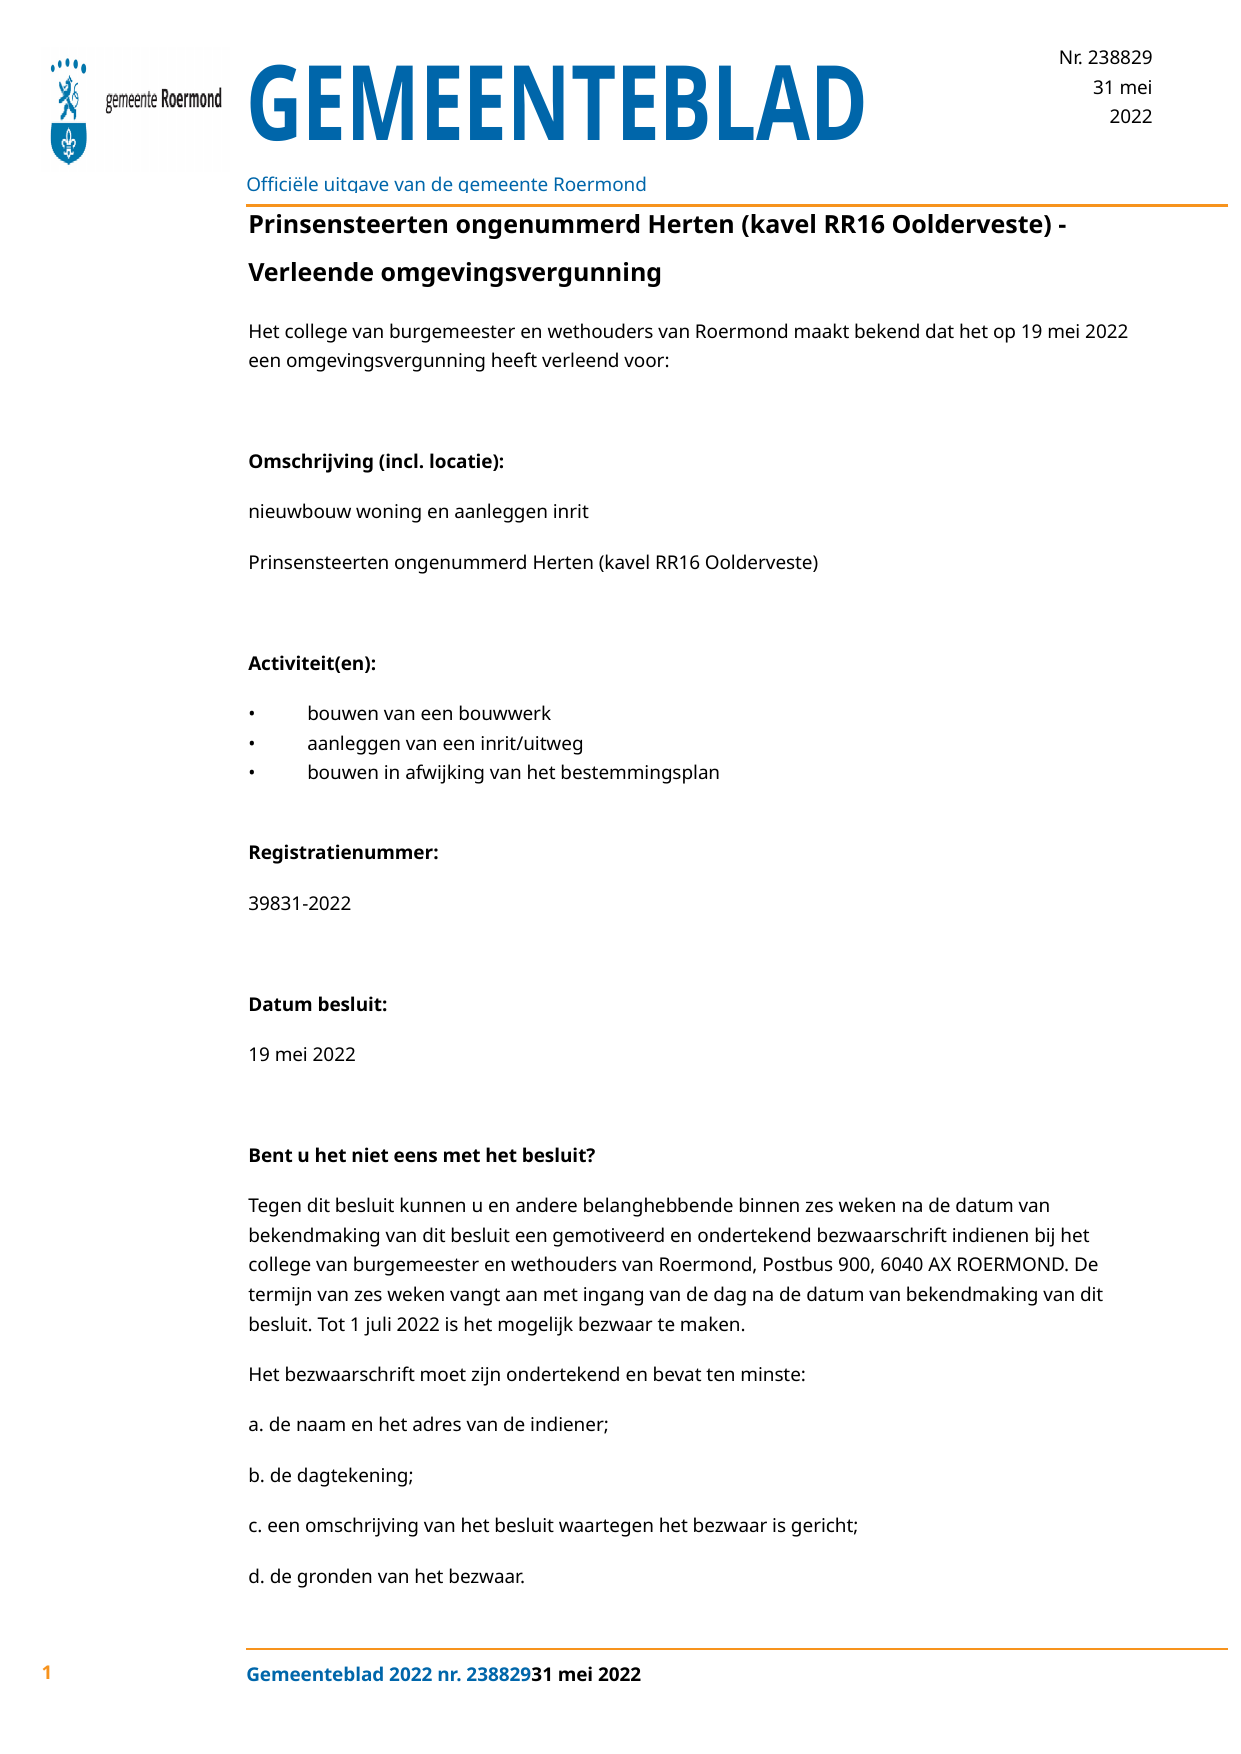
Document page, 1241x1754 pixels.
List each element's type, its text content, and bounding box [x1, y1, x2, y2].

list aanleggen van een inrit/uitweg [248, 730, 1152, 756]
picture [41, 47, 231, 172]
text Prinsensteerten ongenummerd Herten (kavel RR16 Oolderveste) - Verleende omgevingsvergunning [248, 207, 1152, 288]
text 39831-2022 [248, 890, 1152, 916]
text d. de gronden van het bezwaar. [248, 1563, 1152, 1589]
text c. een omschrijving van het besluit waartegen het bezwaar is gericht; [248, 1512, 1152, 1538]
text nieuwbouw woning en aanleggen inrit [248, 499, 1152, 524]
text Het bezwaarschrift moet zijn ondertekend en bevat ten minste: [248, 1361, 1152, 1387]
text Datum besluit: [248, 991, 1152, 1017]
text b. de dagtekening; [248, 1462, 1152, 1488]
text a. de naam en het adres van de indiener; [248, 1412, 1152, 1437]
text Omschrijving (incl. locatie): [248, 448, 1152, 474]
text Activiteit(en): [248, 650, 1152, 676]
text Tegen dit besluit kunnen u en andere belanghebbende binnen zes weken na de datum van bekendmaking van dit besluit een gemotiveerd en ondertekend bezwaarschrift indienen bij het college van burgemeester en wethouders van Roermond, Postbus 900, 6040 AX ROERMOND. De termijn van zes weken vangt aan met ingang van de dag na de datum van bekendmaking van dit besluit. Tot 1 juli 2022 is het mogelijk bezwaar te maken. [248, 1192, 1152, 1337]
list bouwen van een bouwwerk [248, 700, 1152, 726]
text 19 mei 2022 [248, 1041, 1152, 1067]
text Het college van burgemeester en wethouders van Roermond maakt bekend dat het op 19 mei 2022 een omgevingsvergunning heeft verleend voor: [248, 318, 1152, 373]
text Prinsensteerten ongenummerd Herten (kavel RR16 Oolderveste) [248, 549, 1152, 575]
text Bent u het niet eens met het besluit? [248, 1142, 1152, 1168]
list bouwen in afwijking van het bestemmingsplan [248, 759, 1152, 785]
text Registratienummer: [248, 839, 1152, 865]
